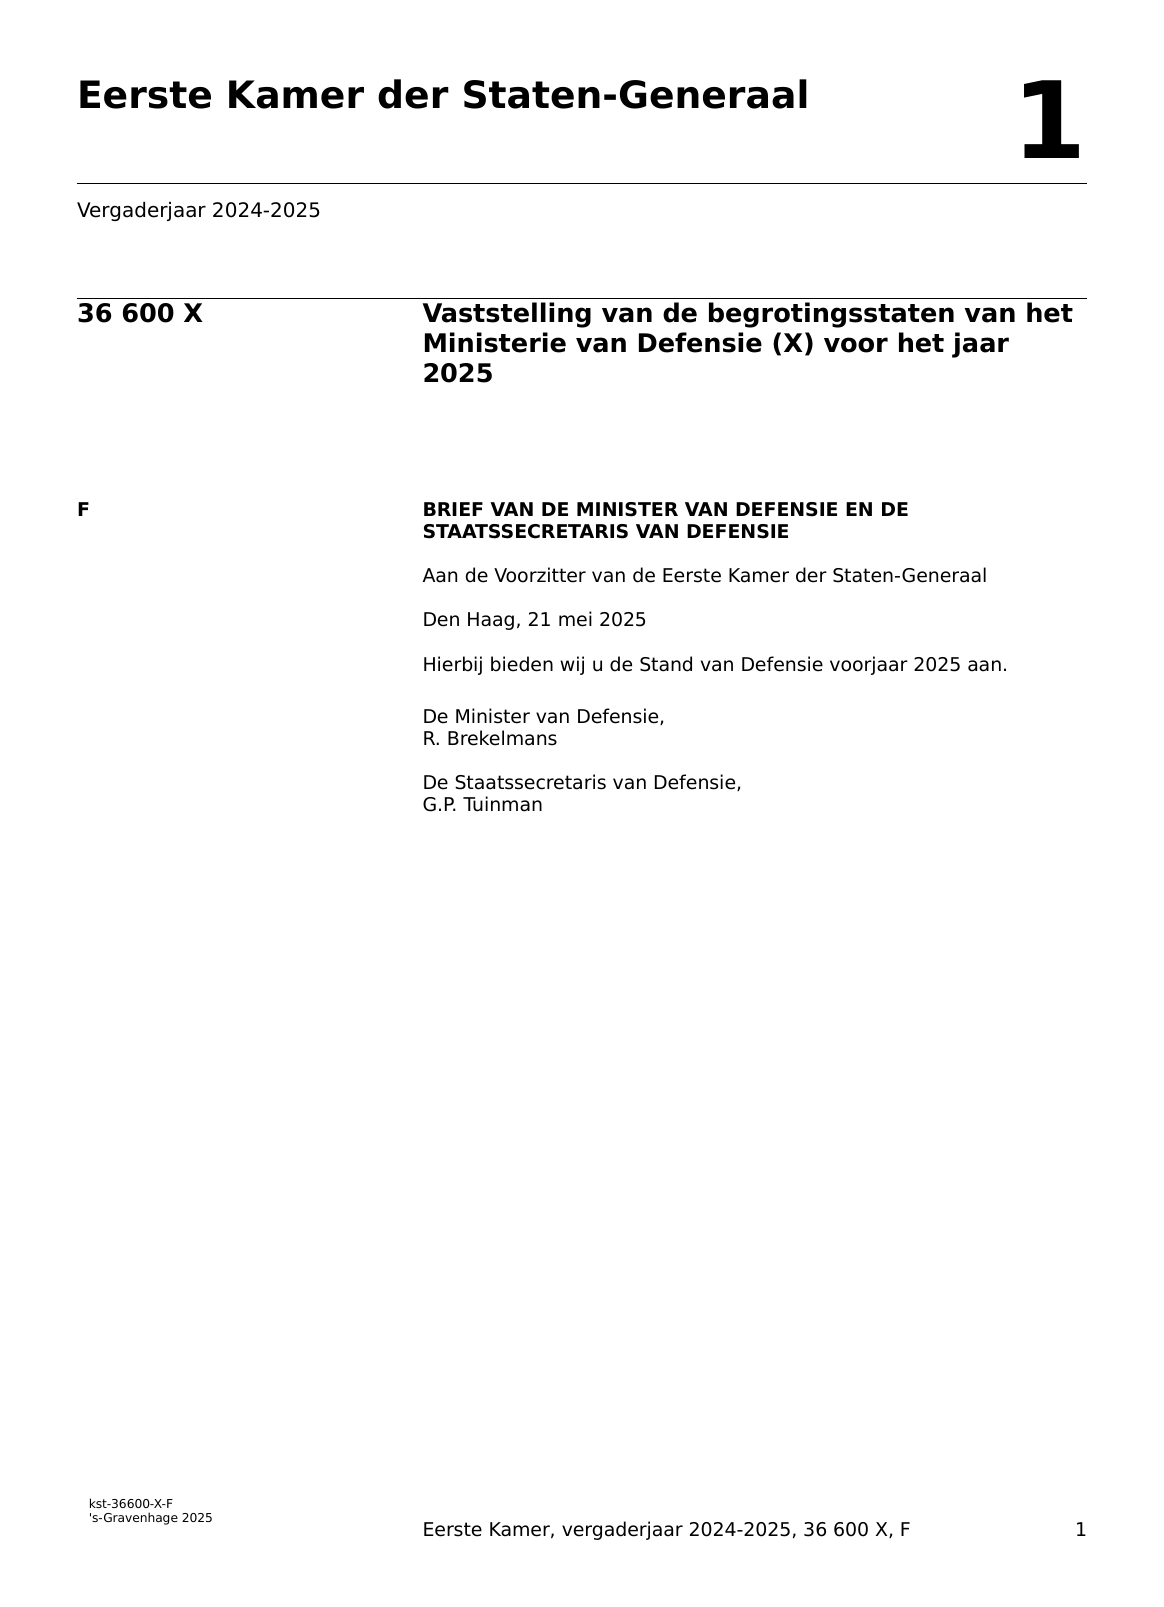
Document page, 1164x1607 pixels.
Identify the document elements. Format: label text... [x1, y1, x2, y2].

text Hierbij bieden wij u de Stand van Defensie voorjaar 2025 aan. [422, 653, 1087, 676]
table_header Eerste Kamer der Staten-Generaal [77, 59, 886, 183]
text Den Haag, 21 mei 2025 [422, 609, 1087, 631]
text kst-36600-X-F [88, 1497, 323, 1511]
subtitle 36 600 X Vaststelling van de begrotingsstaten van het Ministerie van Defensie (X) voor het jaar 2025 [77, 299, 1087, 388]
subtitle F BRIEF VAN DE MINISTER VAN DEFENSIE EN DE STAATSSECRETARIS VAN DEFENSIE [77, 499, 1087, 543]
table_cell Vergaderjaar 2024-2025 [77, 184, 1087, 298]
table_header 1 [886, 59, 1087, 183]
text De Staatssecretaris van Defensie, G.P. Tuinman [422, 772, 1087, 816]
text Aan de Voorzitter van de Eerste Kamer der Staten-Generaal [422, 565, 1087, 587]
text De Minister van Defensie, R. Brekelmans [422, 706, 1087, 749]
text 's-Gravenhage 2025 [88, 1511, 323, 1525]
